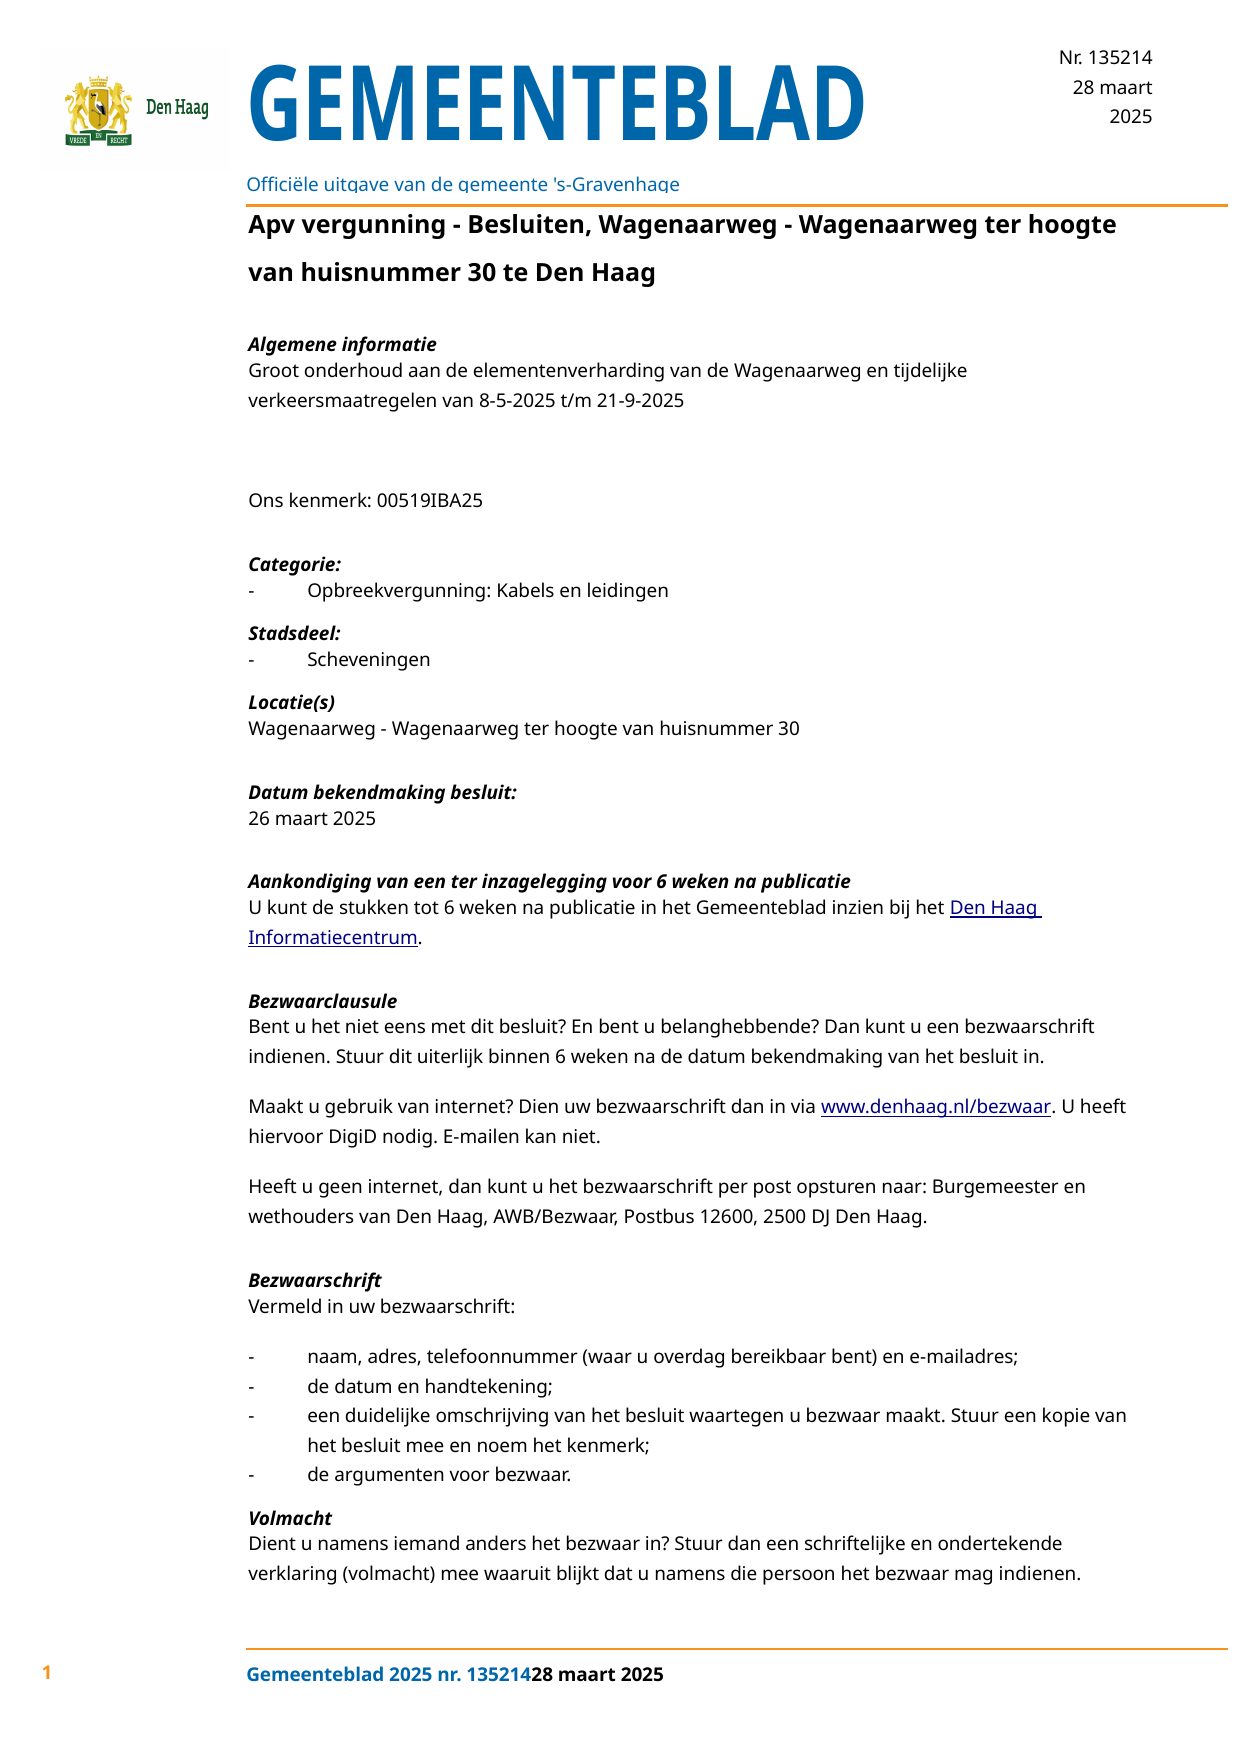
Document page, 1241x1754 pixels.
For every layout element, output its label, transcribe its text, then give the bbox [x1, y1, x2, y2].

text Groot onderhoud aan de elementenverharding van de Wagenaarweg en tijdelijke verkeersmaatregelen van 8-5-2025 t/m 21-9-2025 [248, 357, 1152, 412]
text Categorie: [248, 552, 1152, 577]
list Scheveningen [248, 646, 1152, 672]
text Apv vergunning - Besluiten, Wagenaarweg - Wagenaarweg ter hoogte van huisnummer 30 te Den Haag [248, 207, 1152, 288]
text Algemene informatie [248, 331, 1152, 357]
list Opbreekvergunning: Kabels en leidingen [248, 577, 1152, 603]
text Bezwaarclausule [248, 988, 1152, 1014]
text Heeft u geen internet, dan kunt u het bezwaarschrift per post opsturen naar: Burgemeester en wethouders van Den Haag, AWB/Bezwaar, Postbus 12600, 2500 DJ Den Haag. [248, 1174, 1152, 1229]
text Volmacht [248, 1505, 1152, 1531]
text Bent u het niet eens met dit besluit? En bent u belanghebbende? Dan kunt u een bezwaarschrift indienen. Stuur dit uiterlijk binnen 6 weken na de datum bekendmaking van het besluit in. [248, 1014, 1152, 1069]
picture [41, 47, 231, 172]
text Datum bekendmaking besluit: [248, 779, 1152, 805]
text U kunt de stukken tot 6 weken na publicatie in het Gemeenteblad inzien bij het Den Haag Informatiecentrum. [248, 894, 1152, 950]
list de argumenten voor bezwaar. [248, 1462, 1152, 1487]
text Locatie(s) [248, 689, 1152, 715]
list een duidelijke omschrijving van het besluit waartegen u bezwaar maakt. Stuur een kopie van het besluit mee en noem het kenmerk; [248, 1402, 1152, 1458]
text Wagenaarweg - Wagenaarweg ter hoogte van huisnummer 30 [248, 715, 1152, 741]
text Aankondiging van een ter inzagelegging voor 6 weken na publicatie [248, 869, 1152, 894]
text 26 maart 2025 [248, 805, 1152, 830]
text Stadsdeel: [248, 620, 1152, 646]
text Bezwaarschrift [248, 1267, 1152, 1293]
list naam, adres, telefoonnummer (waar u overdag bereikbaar bent) en e-mailadres; [248, 1343, 1152, 1369]
text Vermeld in uw bezwaarschrift: [248, 1293, 1152, 1319]
list de datum en handtekening; [248, 1373, 1152, 1399]
text Ons kenmerk: 00519IBA25 [248, 488, 1152, 513]
text Maakt u gebruik van internet? Dien uw bezwaarschrift dan in via www.denhaag.nl/bezwaar. U heeft hiervoor DigiD nodig. E-mailen kan niet. [248, 1094, 1152, 1149]
text Dient u namens iemand anders het bezwaar in? Stuur dan een schriftelijke en ondertekende verklaring (volmacht) mee waaruit blijkt dat u namens die persoon het bezwaar mag indienen. [248, 1531, 1152, 1586]
